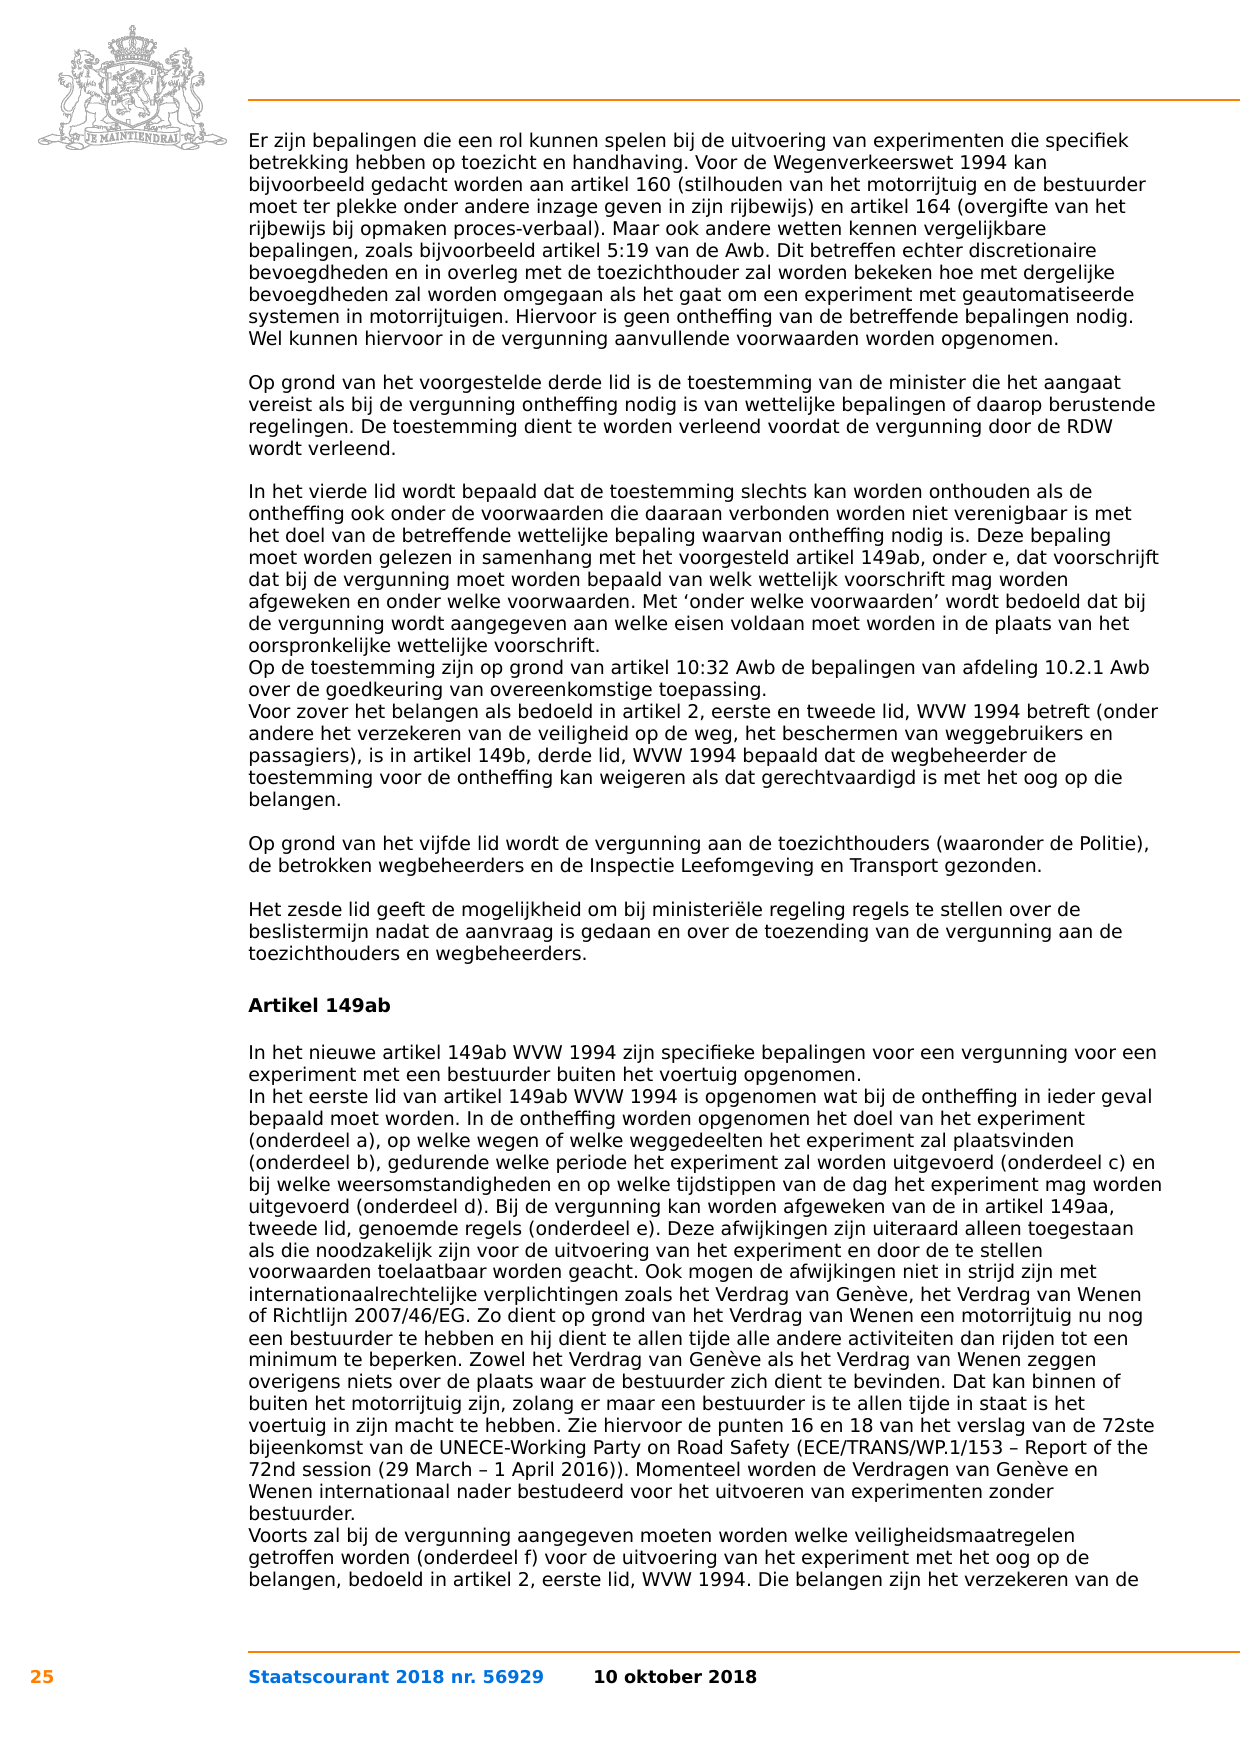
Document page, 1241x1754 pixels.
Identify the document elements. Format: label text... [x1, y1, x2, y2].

text Op de toestemming zijn op grond van artikel 10:32 Awb de bepalingen van afdeling 10.2.1 Awb over de goedkeuring van overeenkomstige toepassing. [248, 657, 1163, 701]
text Op grond van het voorgestelde derde lid is de toestemming van de minister die het aangaat vereist als bij de vergunning ontheffing nodig is van wettelijke bepalingen of daarop berustende regelingen. De toestemming dient te worden verleend voordat de vergunning door de RDW wordt verleend. [248, 372, 1163, 459]
text Op grond van het vijfde lid wordt de vergunning aan de toezichthouders (waaronder de Politie), de betrokken wegbeheerders en de Inspectie Leefomgeving en Transport gezonden. [248, 833, 1163, 877]
text Voor zover het belangen als bedoeld in artikel 2, eerste en tweede lid, WVW 1994 betreft (onder andere het verzekeren van de veiligheid op de weg, het beschermen van weggebruikers en passagiers), is in artikel 149b, derde lid, WVW 1994 bepaald dat de wegbeheerder de toestemming voor de ontheffing kan weigeren als dat gerechtvaardigd is met het oog op die belangen. [248, 701, 1163, 811]
subtitle Artikel 149ab [248, 995, 1163, 1017]
picture [38, 25, 227, 150]
text In het vierde lid wordt bepaald dat de toestemming slechts kan worden onthouden als de ontheffing ook onder de voorwaarden die daaraan verbonden worden niet verenigbaar is met het doel van de betreffende wettelijke bepaling waarvan ontheffing nodig is. Deze bepaling moet worden gelezen in samenhang met het voorgesteld artikel 149ab, onder e, dat voorschrijft dat bij de vergunning moet worden bepaald van welk wettelijk voorschrift mag worden afgeweken en onder welke voorwaarden. Met ‘onder welke voorwaarden’ wordt bedoeld dat bij de vergunning wordt aangegeven aan welke eisen voldaan moet worden in de plaats van het oorspronkelijke wettelijke voorschrift. [248, 481, 1163, 657]
text Voorts zal bij de vergunning aangegeven moeten worden welke veiligheidsmaatregelen getroffen worden (onderdeel f) voor de uitvoering van het experiment met het oog op de belangen, bedoeld in artikel 2, eerste lid, WVW 1994. Die belangen zijn het verzekeren van de [248, 1525, 1163, 1591]
text Er zijn bepalingen die een rol kunnen spelen bij de uitvoering van experimenten die specifiek betrekking hebben op toezicht en handhaving. Voor de Wegenverkeerswet 1994 kan bijvoorbeeld gedacht worden aan artikel 160 (stilhouden van het motorrijtuig en de bestuurder moet ter plekke onder andere inzage geven in zijn rijbewijs) en artikel 164 (overgifte van het rijbewijs bij opmaken proces-verbaal). Maar ook andere wetten kennen vergelijkbare bepalingen, zoals bijvoorbeeld artikel 5:19 van de Awb. Dit betreffen echter discretionaire bevoegdheden en in overleg met de toezichthouder zal worden bekeken hoe met dergelijke bevoegdheden zal worden omgegaan als het gaat om een experiment met geautomatiseerde systemen in motorrijtuigen. Hiervoor is geen ontheffing van de betreffende bepalingen nodig. Wel kunnen hiervoor in de vergunning aanvullende voorwaarden worden opgenomen. [248, 130, 1163, 350]
text In het nieuwe artikel 149ab WVW 1994 zijn specifieke bepalingen voor een vergunning voor een experiment met een bestuurder buiten het voertuig opgenomen. [248, 1042, 1163, 1086]
text In het eerste lid van artikel 149ab WVW 1994 is opgenomen wat bij de ontheffing in ieder geval bepaald moet worden. In de ontheffing worden opgenomen het doel van het experiment (onderdeel a), op welke wegen of welke weggedeelten het experiment zal plaatsvinden (onderdeel b), gedurende welke periode het experiment zal worden uitgevoerd (onderdeel c) en bij welke weersomstandigheden en op welke tijdstippen van de dag het experiment mag worden uitgevoerd (onderdeel d). Bij de vergunning kan worden afgeweken van de in artikel 149aa, tweede lid, genoemde regels (onderdeel e). Deze afwijkingen zijn uiteraard alleen toegestaan als die noodzakelijk zijn voor de uitvoering van het experiment en door de te stellen voorwaarden toelaatbaar worden geacht. Ook mogen de afwijkingen niet in strijd zijn met internationaalrechtelijke verplichtingen zoals het Verdrag van Genève, het Verdrag van Wenen of Richtlijn 2007/46/EG. Zo dient op grond van het Verdrag van Wenen een motorrijtuig nu nog een bestuurder te hebben en hij dient te allen tijde alle andere activiteiten dan rijden tot een minimum te beperken. Zowel het Verdrag van Genève als het Verdrag van Wenen zeggen overigens niets over de plaats waar de bestuurder zich dient te bevinden. Dat kan binnen of buiten het motorrijtuig zijn, zolang er maar een bestuurder is te allen tijde in staat is het voertuig in zijn macht te hebben. Zie hiervoor de punten 16 en 18 van het verslag van de 72ste bijeenkomst van de UNECE-Working Party on Road Safety (ECE/TRANS/WP.1/153 – Report of the 72nd session (29 March – 1 April 2016)). Momenteel worden de Verdragen van Genève en Wenen internationaal nader bestudeerd voor het uitvoeren van experimenten zonder bestuurder. [248, 1086, 1163, 1525]
text Het zesde lid geeft de mogelijkheid om bij ministeriële regeling regels te stellen over de beslistermijn nadat de aanvraag is gedaan en over de toezending van de vergunning aan de toezichthouders en wegbeheerders. [248, 899, 1163, 965]
